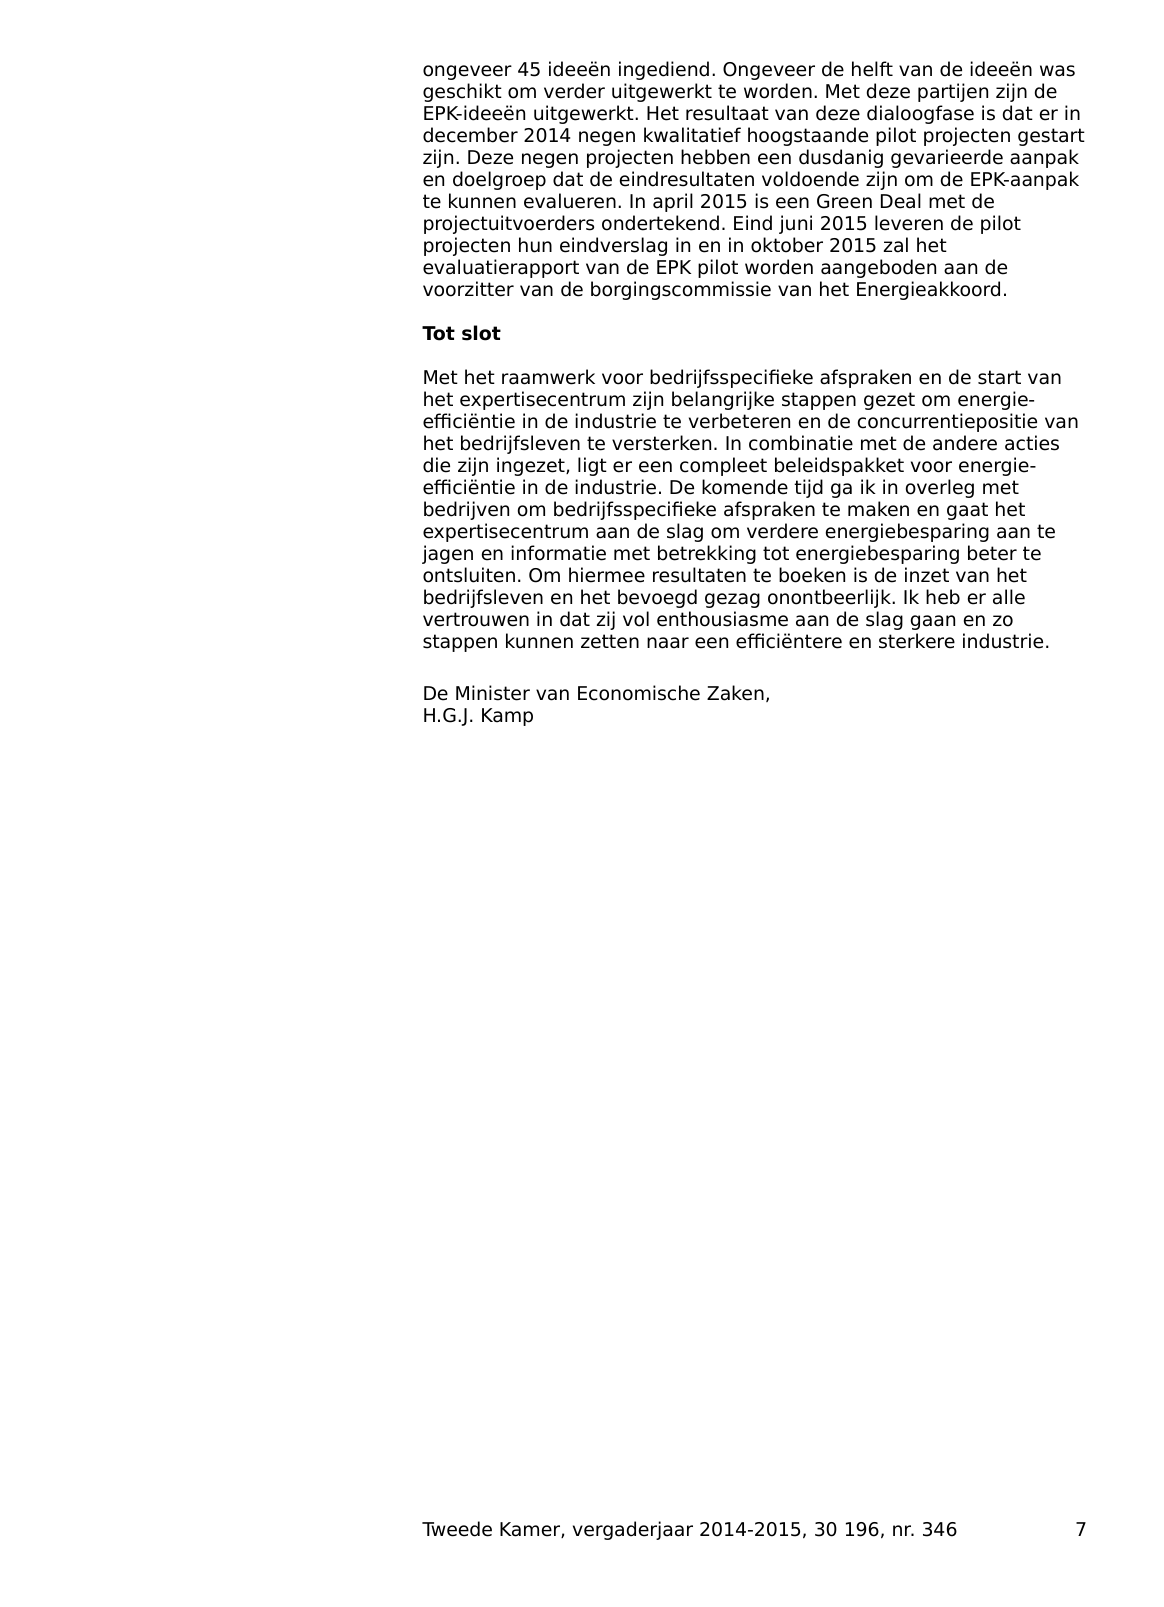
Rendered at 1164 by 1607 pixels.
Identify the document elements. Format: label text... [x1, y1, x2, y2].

text Met het raamwerk voor bedrijfsspecifieke afspraken en de start van het expertisecentrum zijn belangrijke stappen gezet om energie-efficiëntie in de industrie te verbeteren en de concurrentiepositie van het bedrijfsleven te versterken. In combinatie met de andere acties die zijn ingezet, ligt er een compleet beleidspakket voor energie-efficiëntie in de industrie. De komende tijd ga ik in overleg met bedrijven om bedrijfsspecifieke afspraken te maken en gaat het expertisecentrum aan de slag om verdere energiebesparing aan te jagen en informatie met betrekking tot energiebesparing beter te ontsluiten. Om hiermee resultaten te boeken is de inzet van het bedrijfsleven en het bevoegd gezag onontbeerlijk. Ik heb er alle vertrouwen in dat zij vol enthousiasme aan de slag gaan en zo stappen kunnen zetten naar een efficiëntere en sterkere industrie. [422, 367, 1087, 653]
subtitle Tot slot [422, 323, 1087, 345]
text De Minister van Economische Zaken, H.G.J. Kamp [422, 683, 1087, 727]
text ongeveer 45 ideeën ingediend. Ongeveer de helft van de ideeën was geschikt om verder uitgewerkt te worden. Met deze partijen zijn de EPK-ideeën uitgewerkt. Het resultaat van deze dialoogfase is dat er in december 2014 negen kwalitatief hoogstaande pilot projecten gestart zijn. Deze negen projecten hebben een dusdanig gevarieerde aanpak en doelgroep dat de eindresultaten voldoende zijn om de EPK-aanpak te kunnen evalueren. In april 2015 is een Green Deal met de projectuitvoerders ondertekend. Eind juni 2015 leveren de pilot projecten hun eindverslag in en in oktober 2015 zal het evaluatierapport van de EPK pilot worden aangeboden aan de voorzitter van de borgingscommissie van het Energieakkoord. [422, 59, 1087, 301]
